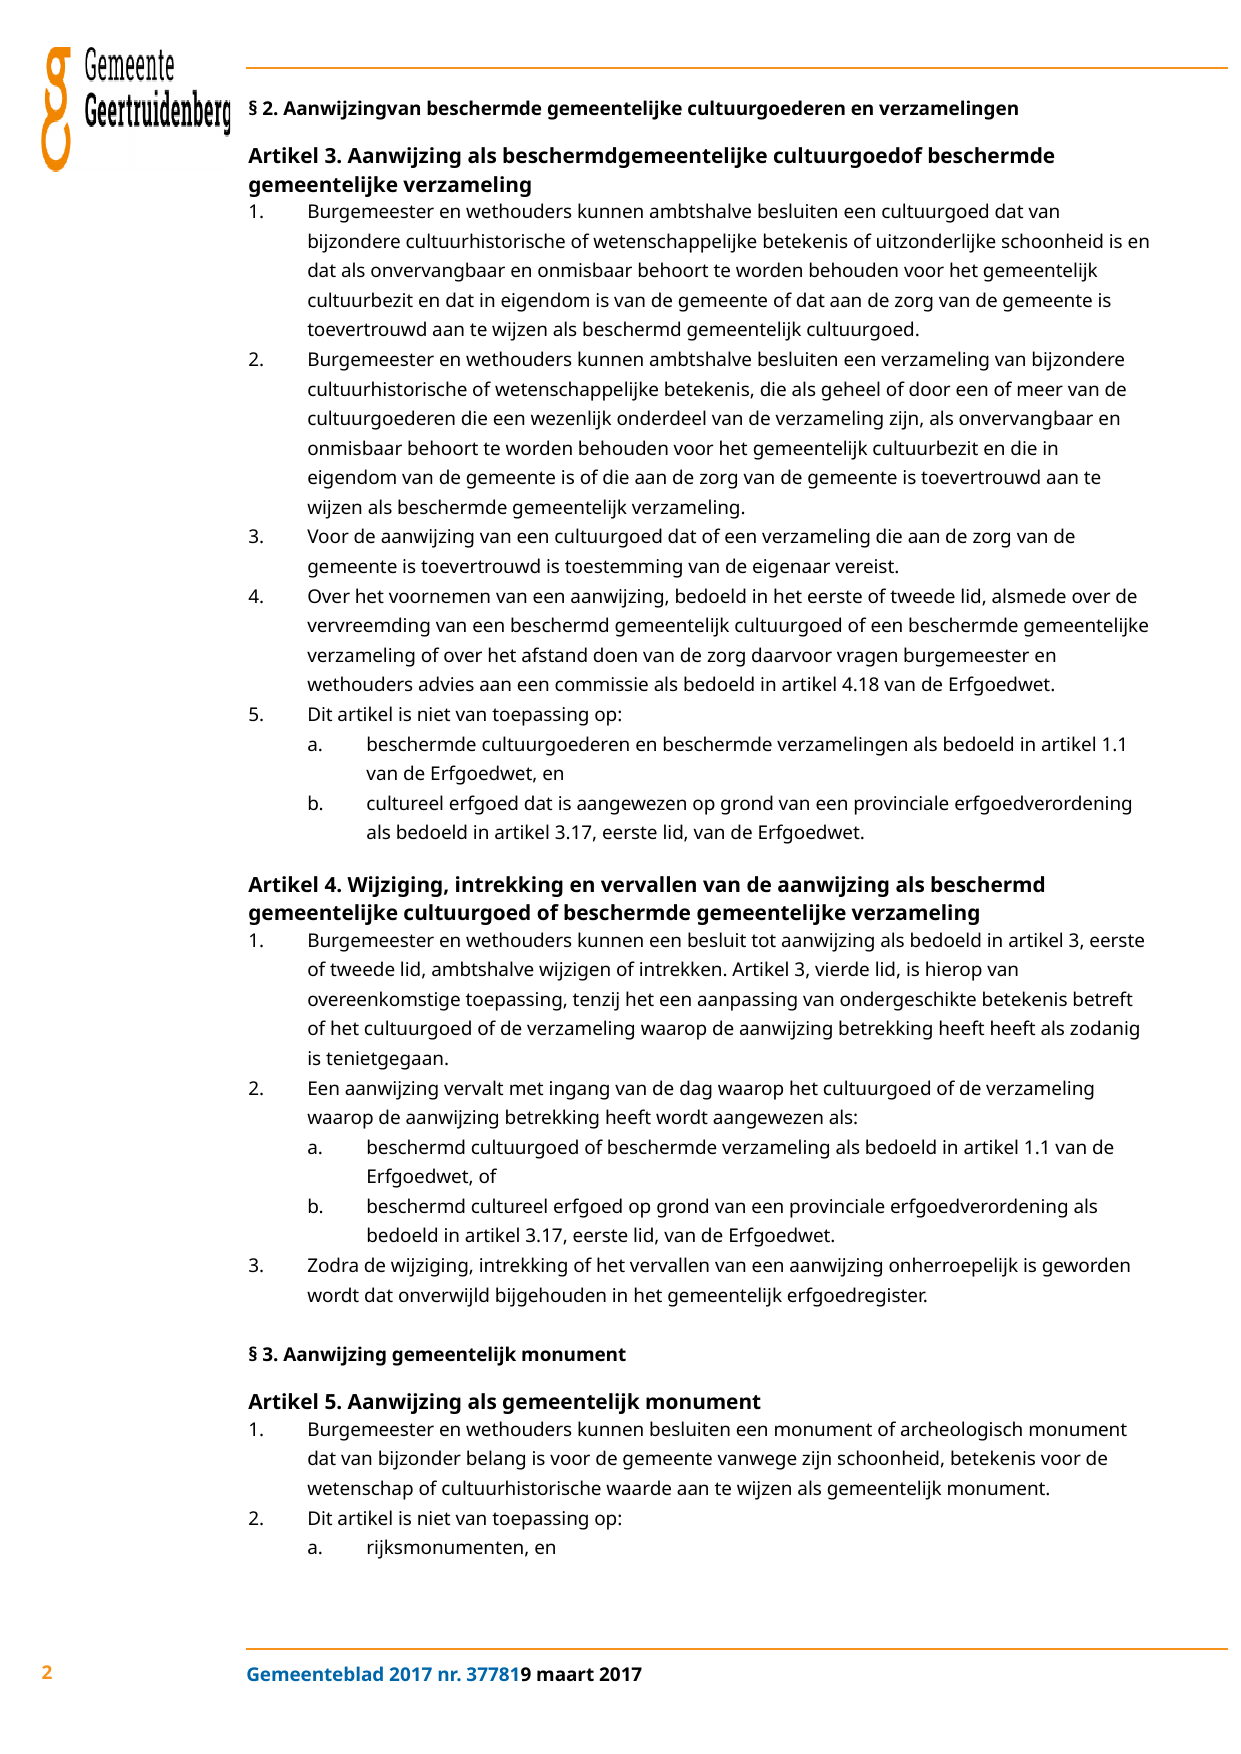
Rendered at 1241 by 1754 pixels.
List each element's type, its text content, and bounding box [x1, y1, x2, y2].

list Zodra de wijziging, intrekking of het vervallen van een aanwijzing onherroepelijk is geworden wordt dat onverwijld bijgehouden in het gemeentelijk erfgoedregister. [248, 1252, 1152, 1307]
text § 2. Aanwijzingvan beschermde gemeentelijke cultuurgoederen en verzamelingen [248, 95, 1152, 121]
list Dit artikel is niet van toepassing op: [248, 1505, 1152, 1530]
text Artikel 4. Wijziging, intrekking en vervallen van de aanwijzing als beschermd gemeentelijke cultuurgoed of beschermde gemeentelijke verzameling [248, 870, 1152, 927]
text Artikel 3. Aanwijzing als beschermdgemeentelijke cultuurgoedof beschermde gemeentelijke verzameling [248, 141, 1152, 198]
text § 3. Aanwijzing gemeentelijk monument [248, 1341, 1152, 1367]
list Burgemeester en wethouders kunnen besluiten een monument of archeologisch monument dat van bijzonder belang is voor de gemeente vanwege zijn schoonheid, betekenis voor de wetenschap of cultuurhistorische waarde aan te wijzen als gemeentelijk monument. [248, 1416, 1152, 1501]
list Burgemeester en wethouders kunnen een besluit tot aanwijzing als bedoeld in artikel 3, eerste of tweede lid, ambtshalve wijzigen of intrekken. Artikel 3, vierde lid, is hierop van overeenkomstige toepassing, tenzij het een aanpassing van ondergeschikte betekenis betreft of het cultuurgoed of de verzameling waarop de aanwijzing betrekking heeft heeft als zodanig is tenietgegaan. [248, 927, 1152, 1071]
list Burgemeester en wethouders kunnen ambtshalve besluiten een verzameling van bijzondere cultuurhistorische of wetenschappelijke betekenis, die als geheel of door een of meer van de cultuurgoederen die een wezenlijk onderdeel van de verzameling zijn, als onvervangbaar en onmisbaar behoort te worden behouden voor het gemeentelijk cultuurbezit en die in eigendom van de gemeente is of die aan de zorg van de gemeente is toevertrouwd aan te wijzen als beschermde gemeentelijk verzameling. [248, 346, 1152, 520]
list beschermd cultureel erfgoed op grond van een provinciale erfgoedverordening als bedoeld in artikel 3.17, eerste lid, van de Erfgoedwet. [307, 1193, 1152, 1248]
list Voor de aanwijzing van een cultuurgoed dat of een verzameling die aan de zorg van de gemeente is toevertrouwd is toestemming van de eigenaar vereist. [248, 524, 1152, 579]
list beschermde cultuurgoederen en beschermde verzamelingen als bedoeld in artikel 1.1 van de Erfgoedwet, en [307, 731, 1152, 786]
list Over het voornemen van een aanwijzing, bedoeld in het eerste of tweede lid, alsmede over de vervreemding van een beschermd gemeentelijk cultuurgoed of een beschermde gemeentelijke verzameling of over het afstand doen van de zorg daarvoor vragen burgemeester en wethouders advies aan een commissie als bedoeld in artikel 4.18 van de Erfgoedwet. [248, 583, 1152, 697]
list Burgemeester en wethouders kunnen ambtshalve besluiten een cultuurgoed dat van bijzondere cultuurhistorische of wetenschappelijke betekenis of uitzonderlijke schoonheid is en dat als onvervangbaar en onmisbaar behoort te worden behouden voor het gemeentelijk cultuurbezit en dat in eigendom is van de gemeente of dat aan de zorg van de gemeente is toevertrouwd aan te wijzen als beschermd gemeentelijk cultuurgoed. [248, 198, 1152, 342]
list cultureel erfgoed dat is aangewezen op grond van een provinciale erfgoedverordening als bedoeld in artikel 3.17, eerste lid, van de Erfgoedwet. [307, 790, 1152, 845]
list rijksmonumenten, en [307, 1534, 1152, 1560]
list Een aanwijzing vervalt met ingang van de dag waarop het cultuurgoed of de verzameling waarop de aanwijzing betrekking heeft wordt aangewezen als: [248, 1075, 1152, 1130]
list Dit artikel is niet van toepassing op: [248, 701, 1152, 727]
list beschermd cultuurgoed of beschermde verzameling als bedoeld in artikel 1.1 van de Erfgoedwet, of [307, 1134, 1152, 1189]
text Artikel 5. Aanwijzing als gemeentelijk monument [248, 1387, 1152, 1416]
picture [41, 47, 231, 172]
